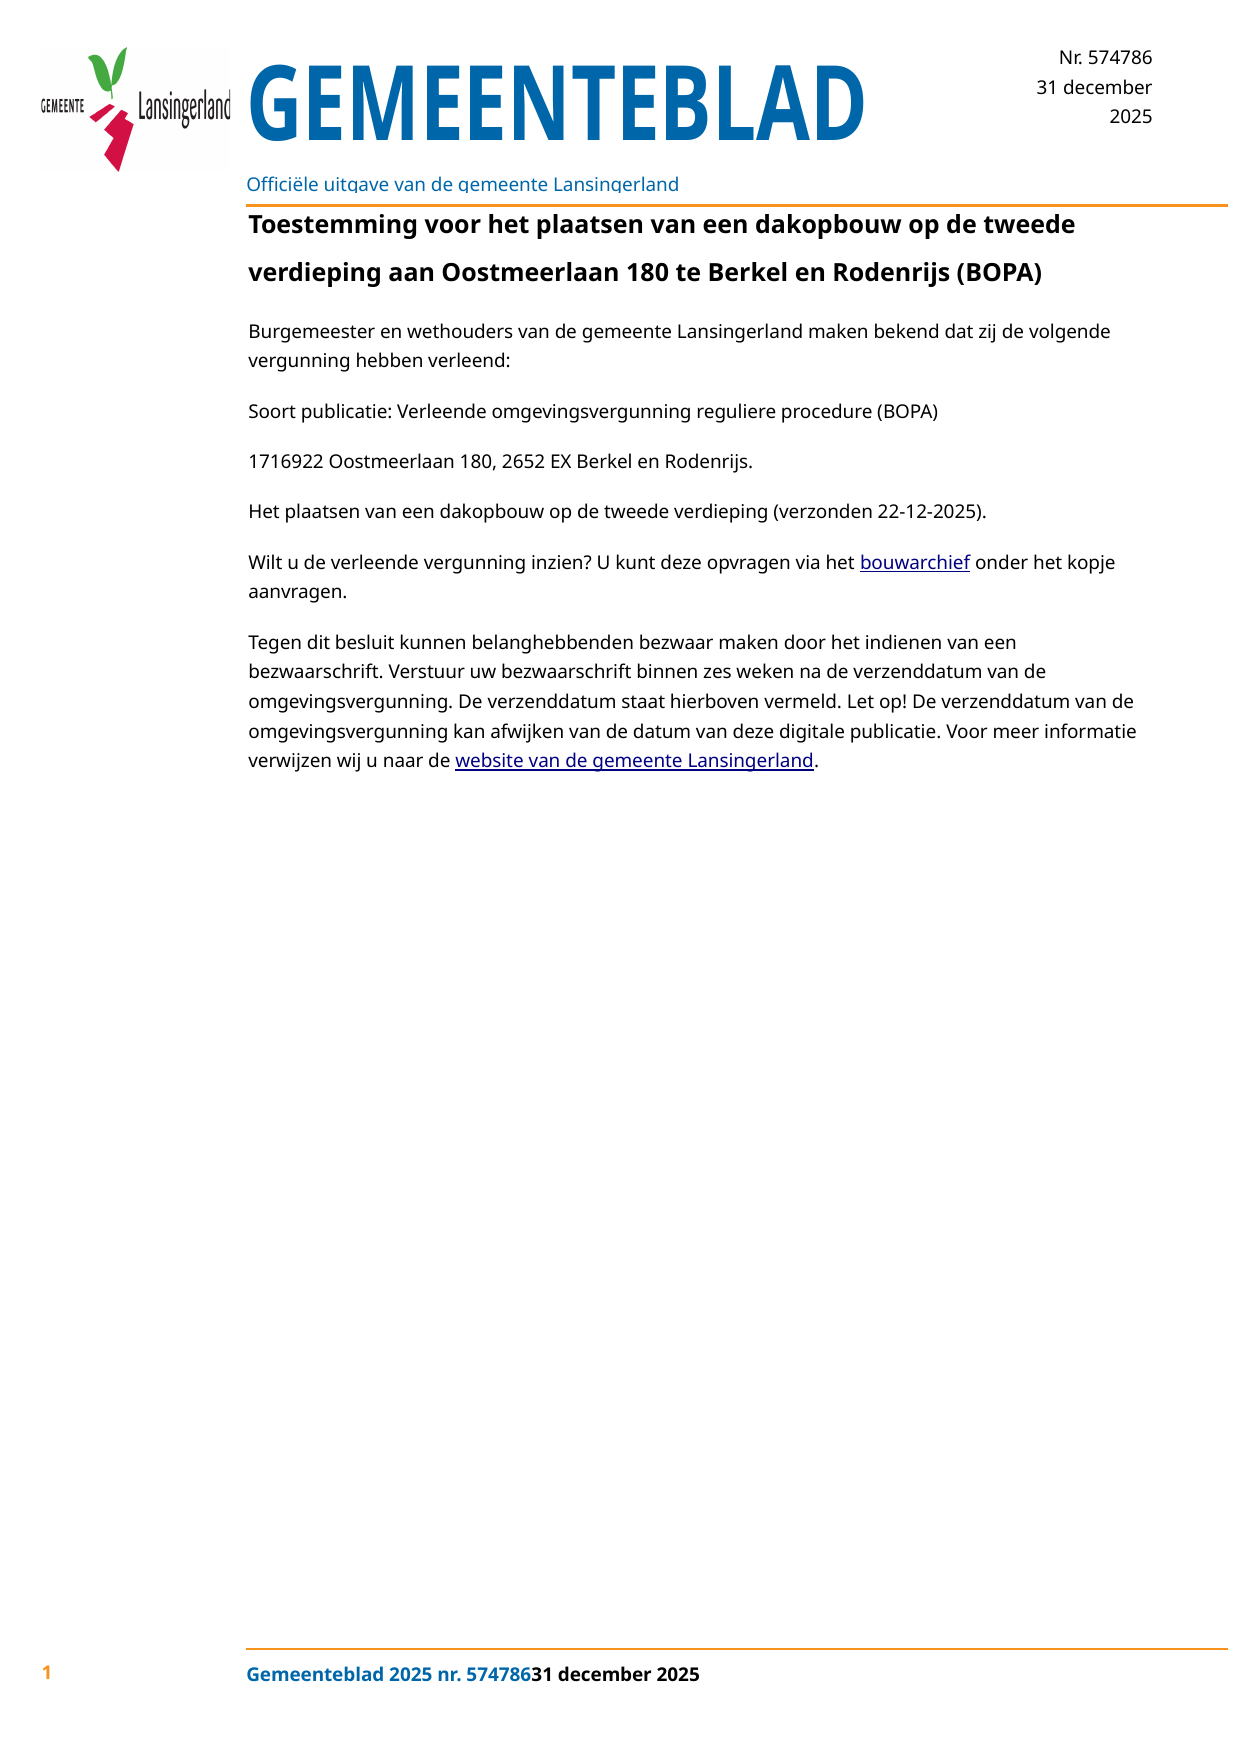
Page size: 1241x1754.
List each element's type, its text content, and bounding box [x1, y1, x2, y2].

text Het plaatsen van een dakopbouw op de tweede verdieping (verzonden 22-12-2025). [248, 499, 1152, 524]
text Soort publicatie: Verleende omgevingsvergunning reguliere procedure (BOPA) [248, 398, 1152, 424]
text 1716922 Oostmeerlaan 180, 2652 EX Berkel en Rodenrijs. [248, 448, 1152, 474]
picture [41, 47, 231, 172]
text Toestemming voor het plaatsen van een dakopbouw op de tweede verdieping aan Oostmeerlaan 180 te Berkel en Rodenrijs (BOPA) [248, 207, 1152, 288]
text Wilt u de verleende vergunning inzien? U kunt deze opvragen via het bouwarchief onder het kopje aanvragen. [248, 549, 1152, 604]
text Burgemeester en wethouders van de gemeente Lansingerland maken bekend dat zij de volgende vergunning hebben verleend: [248, 318, 1152, 373]
text Tegen dit besluit kunnen belanghebbenden bezwaar maken door het indienen van een bezwaarschrift. Verstuur uw bezwaarschrift binnen zes weken na de verzenddatum van de omgevingsvergunning. De verzenddatum staat hierboven vermeld. Let op! De verzenddatum van de omgevingsvergunning kan afwijken van de datum van deze digitale publicatie. Voor meer informatie verwijzen wij u naar de website van de gemeente Lansingerland. [248, 629, 1152, 773]
